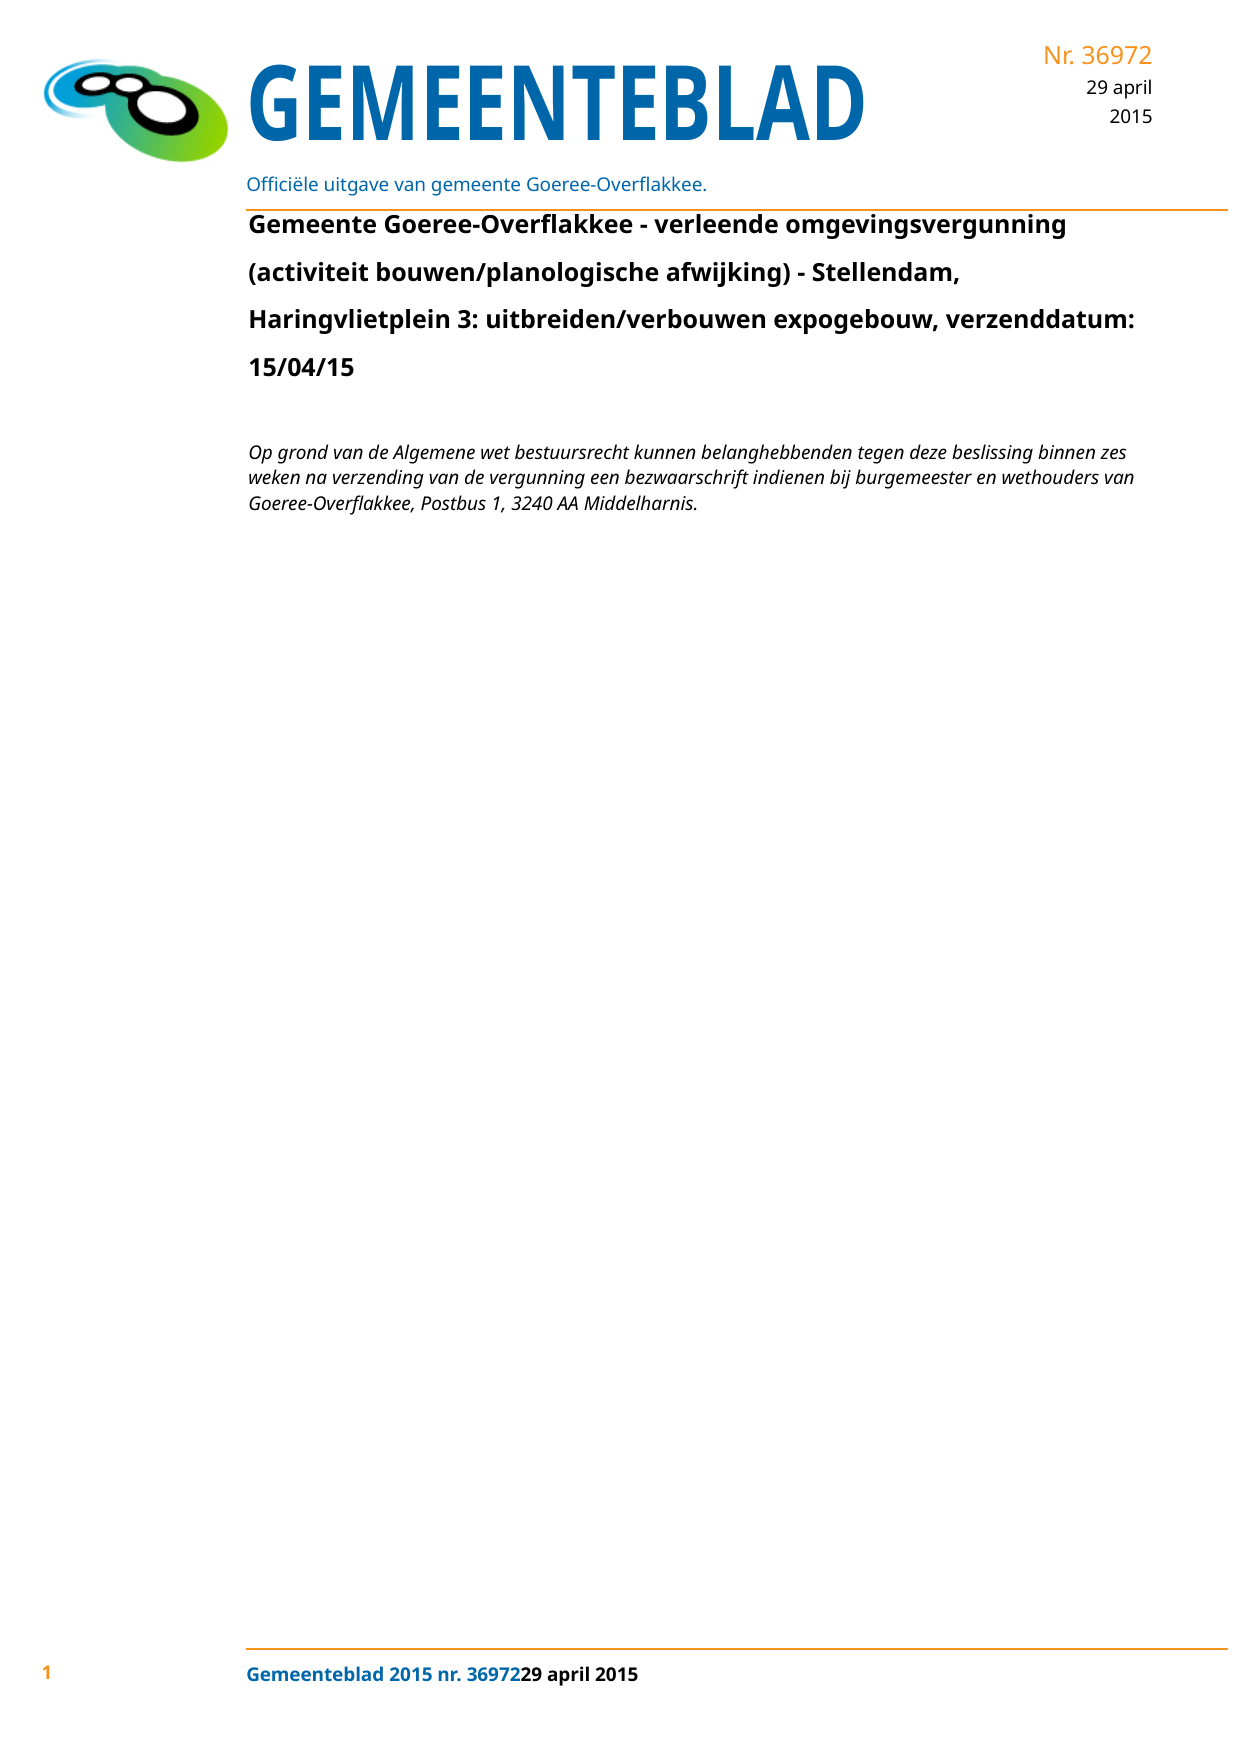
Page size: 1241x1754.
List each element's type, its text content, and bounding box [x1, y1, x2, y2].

text Gemeente Goeree-Overflakkee - verleende omgevingsvergunning (activiteit bouwen/planologische afwijking) - Stellendam, Haringvlietplein 3: uitbreiden/verbouwen expogebouw, verzenddatum: 15/04/15 [248, 211, 1152, 384]
text Op grond van de Algemene wet bestuursrecht kunnen belanghebbenden tegen deze beslissing binnen zes weken na verzending van de vergunning een bezwaarschrift indienen bij burgemeester en wethouders van Goeree-Overflakkee, Postbus 1, 3240 AA Middelharnis. [248, 439, 1152, 516]
picture [41, 47, 231, 172]
